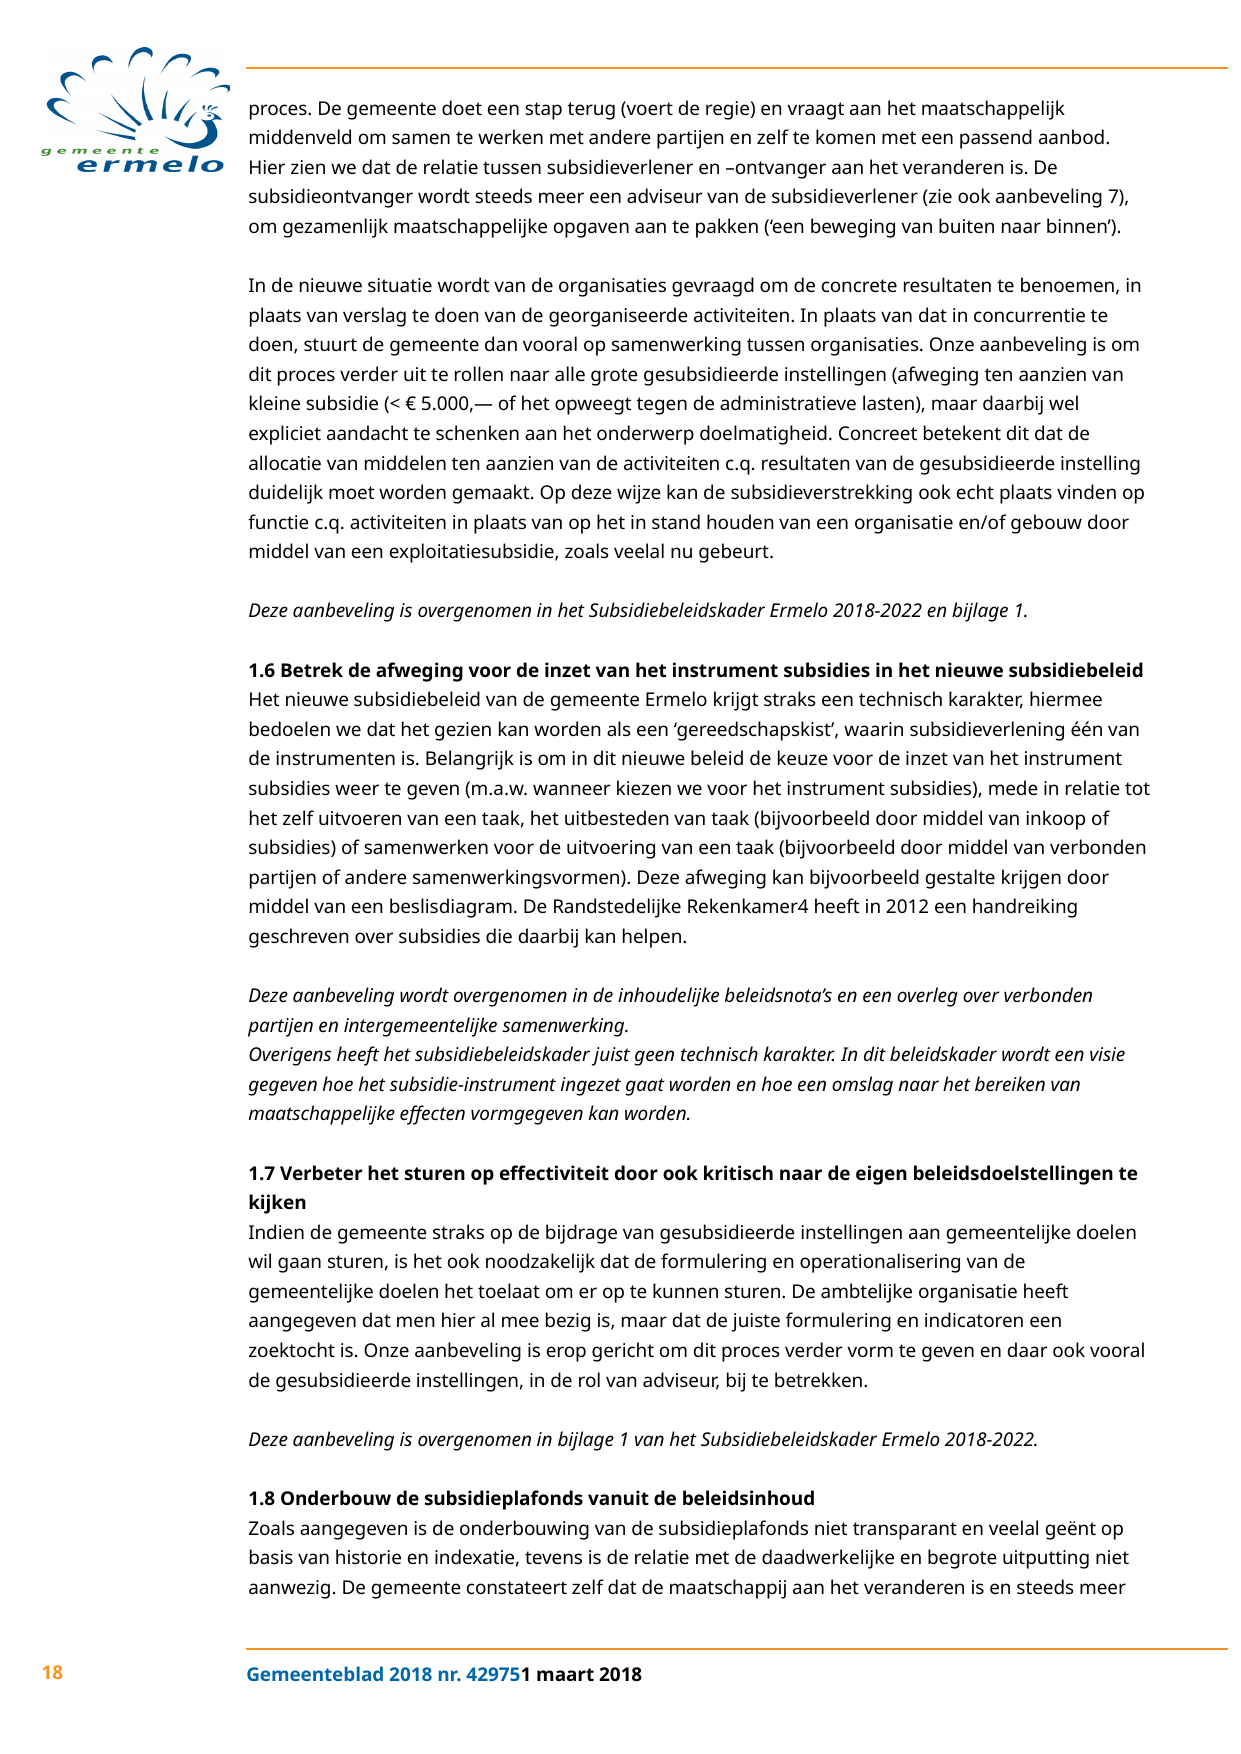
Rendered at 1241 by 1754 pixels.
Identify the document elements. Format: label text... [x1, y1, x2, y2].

text 1.6 Betrek de afweging voor de inzet van het instrument subsidies in het nieuwe subsidiebeleid [248, 657, 1152, 683]
text Deze aanbeveling wordt overgenomen in de inhoudelijke beleidsnota’s en een overleg over verbonden partijen en intergemeentelijke samenwerking. [248, 982, 1152, 1038]
picture [41, 47, 231, 172]
text 1.7 Verbeter het sturen op effectiviteit door ook kritisch naar de eigen beleidsdoelstellingen te kijken [248, 1160, 1152, 1215]
text Deze aanbeveling is overgenomen in bijlage 1 van het Subsidiebeleidskader Ermelo 2018-2022. [248, 1426, 1152, 1452]
text In de nieuwe situatie wordt van de organisaties gevraagd om de concrete resultaten te benoemen, in plaats van verslag te doen van de georganiseerde activiteiten. In plaats van dat in concurrentie te doen, stuurt de gemeente dan vooral op samenwerking tussen organisaties. Onze aanbeveling is om dit proces verder uit te rollen naar alle grote gesubsidieerde instellingen (afweging ten aanzien van kleine subsidie (< € 5.000,— of het opweegt tegen de administratieve lasten), maar daarbij wel expliciet aandacht te schenken aan het onderwerp doelmatigheid. Concreet betekent dit dat de allocatie van middelen ten aanzien van de activiteiten c.q. resultaten van de gesubsidieerde instelling duidelijk moet worden gemaakt. Op deze wijze kan de subsidieverstrekking ook echt plaats vinden op functie c.q. activiteiten in plaats van op het in stand houden van een organisatie en/of gebouw door middel van een exploitatiesubsidie, zoals veelal nu gebeurt. [248, 272, 1152, 564]
text Zoals aangegeven is de onderbouwing van de subsidieplafonds niet transparant en veelal geënt op basis van historie en indexatie, tevens is de relatie met de daadwerkelijke en begrote uitputting niet aanwezig. De gemeente constateert zelf dat de maatschappij aan het veranderen is en steeds meer [248, 1515, 1152, 1600]
text 1.8 Onderbouw de subsidieplafonds vanuit de beleidsinhoud [248, 1485, 1152, 1511]
text proces. De gemeente doet een stap terug (voert de regie) en vraagt aan het maatschappelijk middenveld om samen te werken met andere partijen en zelf te komen met een passend aanbod. Hier zien we dat de relatie tussen subsidieverlener en –ontvanger aan het veranderen is. De subsidieontvanger wordt steeds meer een adviseur van de subsidieverlener (zie ook aanbeveling 7), om gezamenlijk maatschappelijke opgaven aan te pakken (‘een beweging van buiten naar binnen’). [248, 95, 1152, 239]
text Indien de gemeente straks op de bijdrage van gesubsidieerde instellingen aan gemeentelijke doelen wil gaan sturen, is het ook noodzakelijk dat de formulering en operationalisering van de gemeentelijke doelen het toelaat om er op te kunnen sturen. De ambtelijke organisatie heeft aangegeven dat men hier al mee bezig is, maar dat de juiste formulering en indicatoren een zoektocht is. Onze aanbeveling is erop gericht om dit proces verder vorm te geven en daar ook vooral de gesubsidieerde instellingen, in de rol van adviseur, bij te betrekken. [248, 1219, 1152, 1393]
text Deze aanbeveling is overgenomen in het Subsidiebeleidskader Ermelo 2018-2022 en bijlage 1. [248, 598, 1152, 623]
text Het nieuwe subsidiebeleid van de gemeente Ermelo krijgt straks een technisch karakter, hiermee bedoelen we dat het gezien kan worden als een ‘gereedschapskist’, waarin subsidieverlening één van de instrumenten is. Belangrijk is om in dit nieuwe beleid de keuze voor de inzet van het instrument subsidies weer te geven (m.a.w. wanneer kiezen we voor het instrument subsidies), mede in relatie tot het zelf uitvoeren van een taak, het uitbesteden van taak (bijvoorbeeld door middel van inkoop of subsidies) of samenwerken voor de uitvoering van een taak (bijvoorbeeld door middel van verbonden partijen of andere samenwerkingsvormen). Deze afweging kan bijvoorbeeld gestalte krijgen door middel van een beslisdiagram. De Randstedelijke Rekenkamer4 heeft in 2012 een handreiking geschreven over subsidies die daarbij kan helpen. [248, 686, 1152, 949]
text Overigens heeft het subsidiebeleidskader juist geen technisch karakter. In dit beleidskader wordt een visie gegeven hoe het subsidie-instrument ingezet gaat worden en hoe een omslag naar het bereiken van maatschappelijke effecten vormgegeven kan worden. [248, 1041, 1152, 1126]
